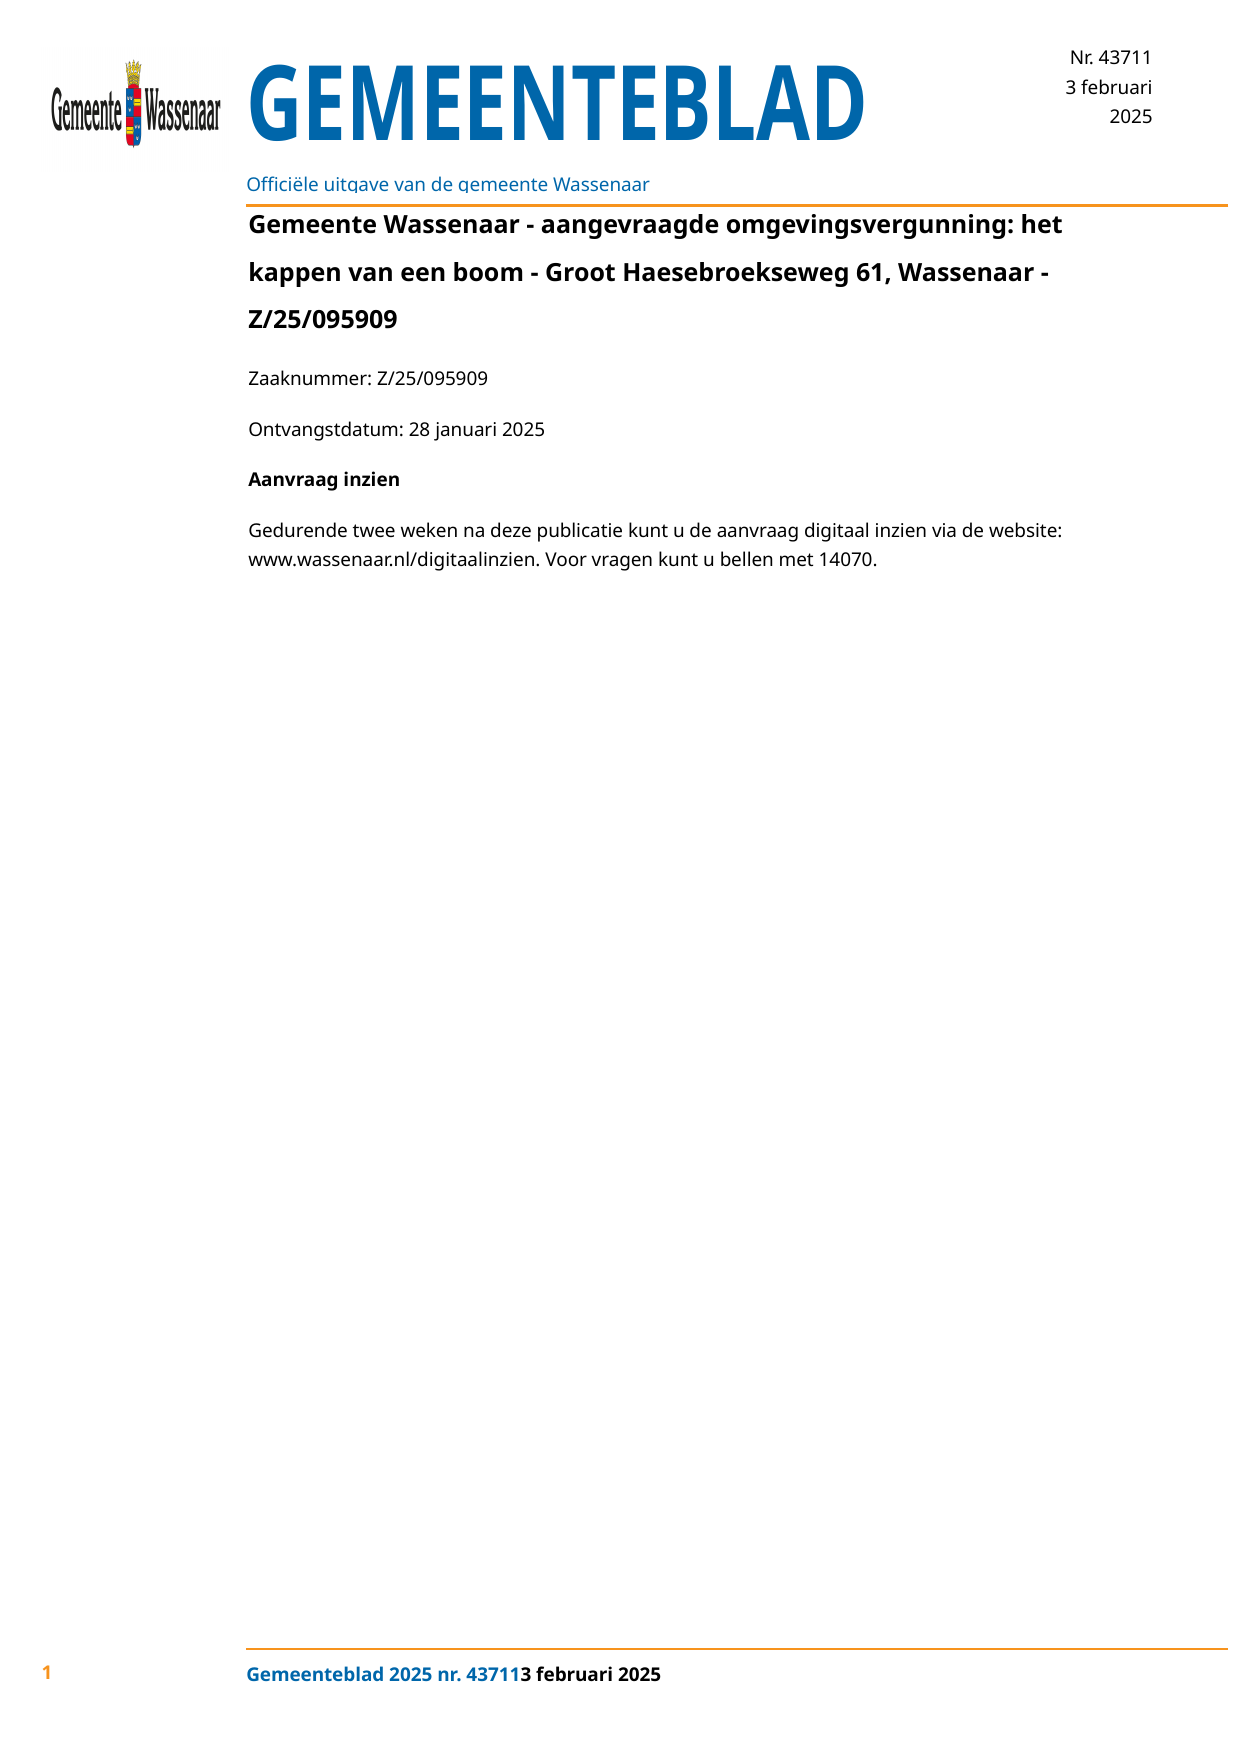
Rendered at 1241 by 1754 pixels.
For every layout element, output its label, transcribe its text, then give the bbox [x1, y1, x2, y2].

text Zaaknummer: Z/25/095909 [248, 366, 1152, 391]
picture [41, 47, 231, 172]
text Gemeente Wassenaar - aangevraagde omgevingsvergunning: het kappen van een boom - Groot Haesebroekseweg 61, Wassenaar - Z/25/095909 [248, 207, 1152, 336]
text Ontvangstdatum: 28 januari 2025 [248, 416, 1152, 442]
text Aanvraag inzien [248, 466, 1152, 492]
text Gedurende twee weken na deze publicatie kunt u de aanvraag digitaal inzien via de website: www.wassenaar.nl/digitaalinzien. Voor vragen kunt u bellen met 14070. [248, 517, 1152, 572]
